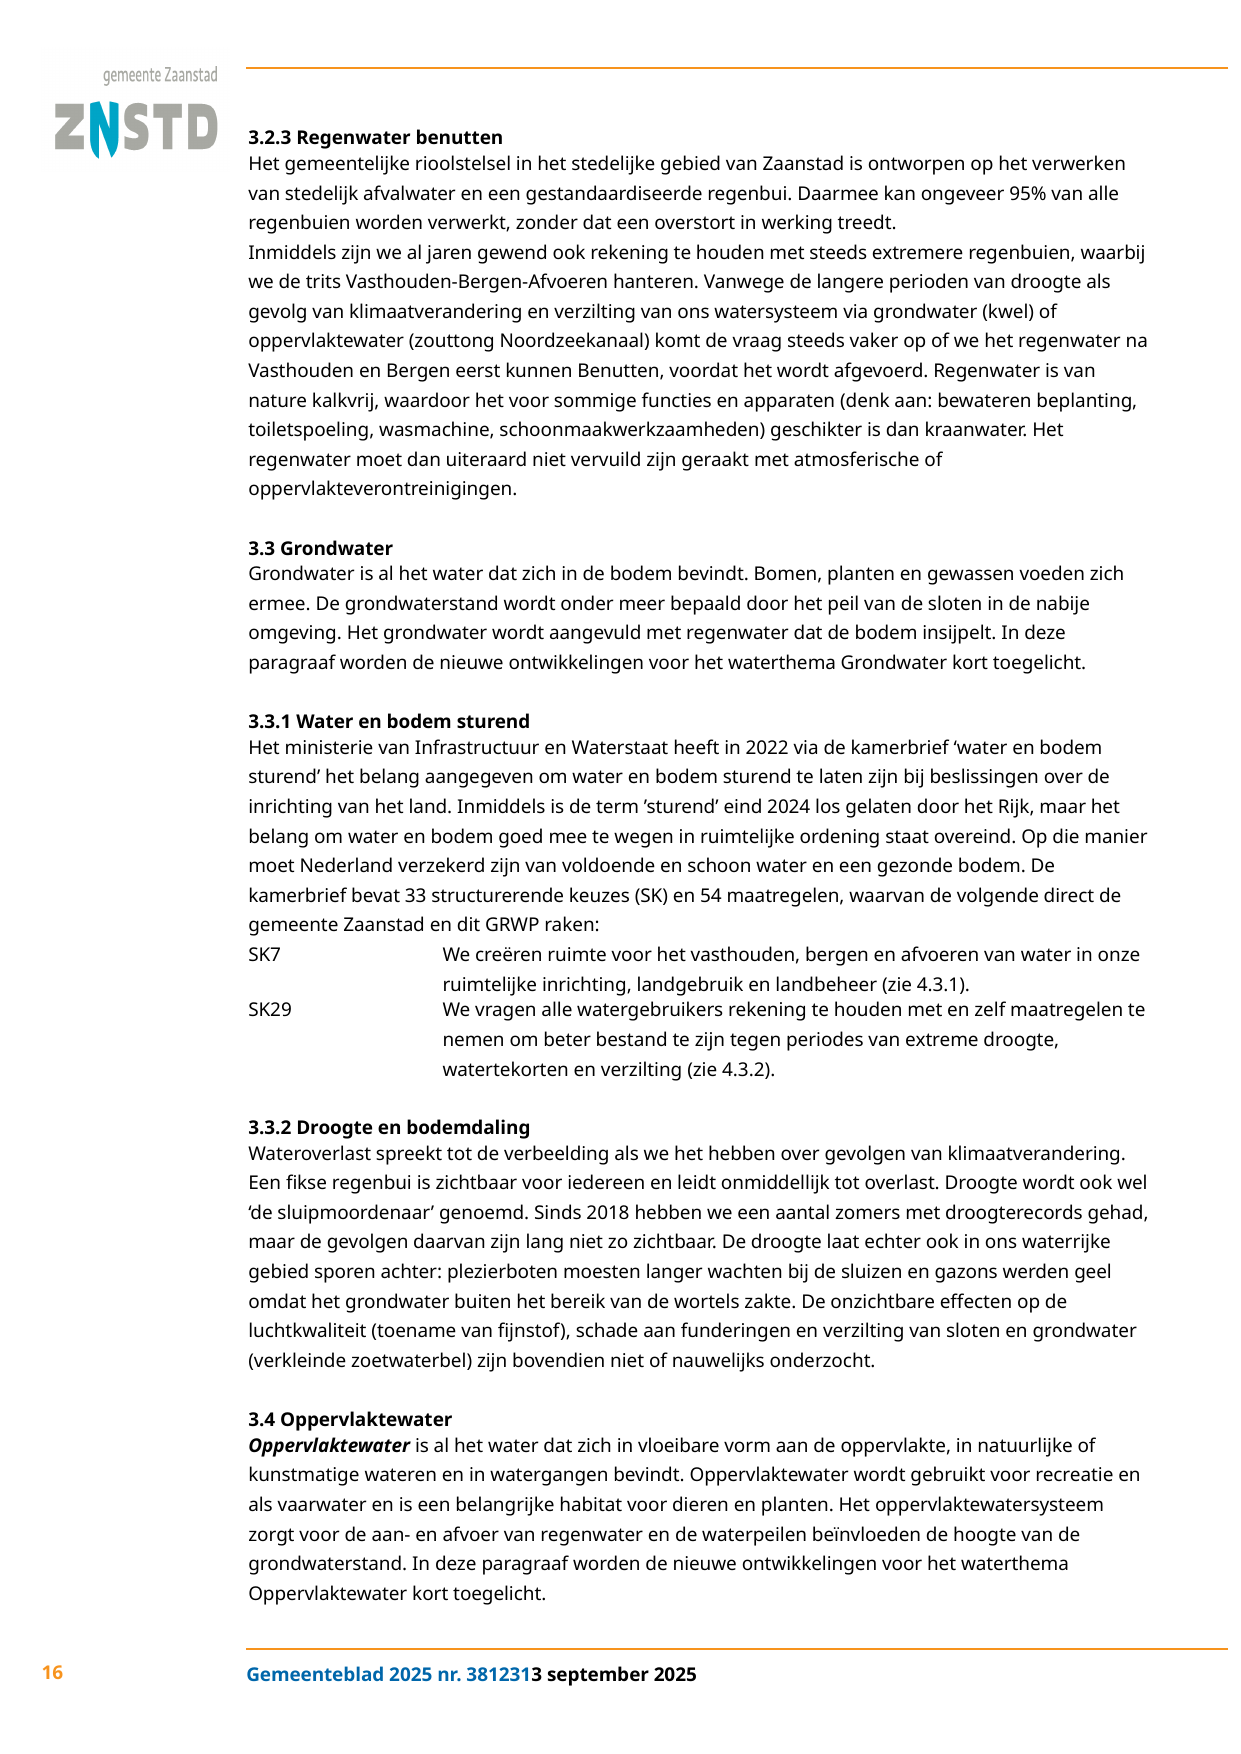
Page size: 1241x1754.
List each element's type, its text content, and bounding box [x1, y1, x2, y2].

text 3.3.2 Droogte en bodemdaling [248, 1114, 1152, 1140]
text Wateroverlast spreekt tot de verbeelding als we het hebben over gevolgen van klimaatverandering. Een fikse regenbui is zichtbaar voor iedereen en leidt onmiddellijk tot overlast. Droogte wordt ook wel ‘de sluipmoordenaar’ genoemd. Sinds 2018 hebben we een aantal zomers met droogterecords gehad, maar de gevolgen daarvan zijn lang niet zo zichtbaar. De droogte laat echter ook in ons waterrijke gebied sporen achter: plezierboten moesten langer wachten bij de sluizen en gazons werden geel omdat het grondwater buiten het bereik van de wortels zakte. De onzichtbare effecten op de luchtkwaliteit (toename van fijnstof), schade aan funderingen en verzilting van sloten en grondwater (verkleinde zoetwaterbel) zijn bovendien niet of nauwelijks onderzocht. [248, 1140, 1152, 1373]
table_header We creëren ruimte voor het vasthouden, bergen en afvoeren van water in onze ruimtelijke inrichting, landgebruik en landbeheer (zie 4.3.1). [442, 941, 1152, 997]
picture [41, 47, 231, 172]
text 3.3.1 Water en bodem sturend [248, 708, 1152, 734]
text 3.3 Grondwater [248, 535, 1152, 560]
table_cell SK29 [248, 997, 442, 1081]
text 3.4 Oppervlaktewater [248, 1406, 1152, 1432]
table_cell We vragen alle watergebruikers rekening te houden met en zelf maatregelen te nemen om beter bestand te zijn tegen periodes van extreme droogte, watertekorten en verzilting (zie 4.3.2). [442, 997, 1152, 1081]
text Inmiddels zijn we al jaren gewend ook rekening te houden met steeds extremere regenbuien, waarbij we de trits Vasthouden-Bergen-Afvoeren hanteren. Vanwege de langere perioden van droogte als gevolg van klimaatverandering en verzilting van ons watersysteem via grondwater (kwel) of oppervlaktewater (zouttong Noordzeekanaal) komt de vraag steeds vaker op of we het regenwater na Vasthouden en Bergen eerst kunnen Benutten, voordat het wordt afgevoerd. Regenwater is van nature kalkvrij, waardoor het voor sommige functies en apparaten (denk aan: bewateren beplanting, toiletspoeling, wasmachine, schoonmaakwerkzaamheden) geschikter is dan kraanwater. Het regenwater moet dan uiteraard niet vervuild zijn geraakt met atmosferische of oppervlakteverontreinigingen. [248, 239, 1152, 501]
text 3.2.3 Regenwater benutten [248, 124, 1152, 150]
text Het ministerie van Infrastructuur en Waterstaat heeft in 2022 via de kamerbrief ‘water en bodem sturend’ het belang aangegeven om water en bodem sturend te laten zijn bij beslissingen over de inrichting van het land. Inmiddels is de term ’sturend’ eind 2024 los gelaten door het Rijk, maar het belang om water en bodem goed mee te wegen in ruimtelijke ordening staat overeind. Op die manier moet Nederland verzekerd zijn van voldoende en schoon water en een gezonde bodem. De kamerbrief bevat 33 structurerende keuzes (SK) en 54 maatregelen, waarvan de volgende direct de gemeente Zaanstad en dit GRWP raken: [248, 734, 1152, 937]
table_header SK7 [248, 941, 442, 997]
text Oppervlaktewater is al het water dat zich in vloeibare vorm aan de oppervlakte, in natuurlijke of kunstmatige wateren en in watergangen bevindt. Oppervlaktewater wordt gebruikt voor recreatie en als vaarwater en is een belangrijke habitat voor dieren en planten. Het oppervlaktewatersysteem zorgt voor de aan- en afvoer van regenwater en de waterpeilen beïnvloeden de hoogte van de grondwaterstand. In deze paragraaf worden de nieuwe ontwikkelingen voor het waterthema Oppervlaktewater kort toegelicht. [248, 1432, 1152, 1606]
text Grondwater is al het water dat zich in de bodem bevindt. Bomen, planten en gewassen voeden zich ermee. De grondwaterstand wordt onder meer bepaald door het peil van de sloten in de nabije omgeving. Het grondwater wordt aangevuld met regenwater dat de bodem insijpelt. In deze paragraaf worden de nieuwe ontwikkelingen voor het waterthema Grondwater kort toegelicht. [248, 560, 1152, 675]
text Het gemeentelijke rioolstelsel in het stedelijke gebied van Zaanstad is ontworpen op het verwerken van stedelijk afvalwater en een gestandaardiseerde regenbui. Daarmee kan ongeveer 95% van alle regenbuien worden verwerkt, zonder dat een overstort in werking treedt. [248, 150, 1152, 235]
